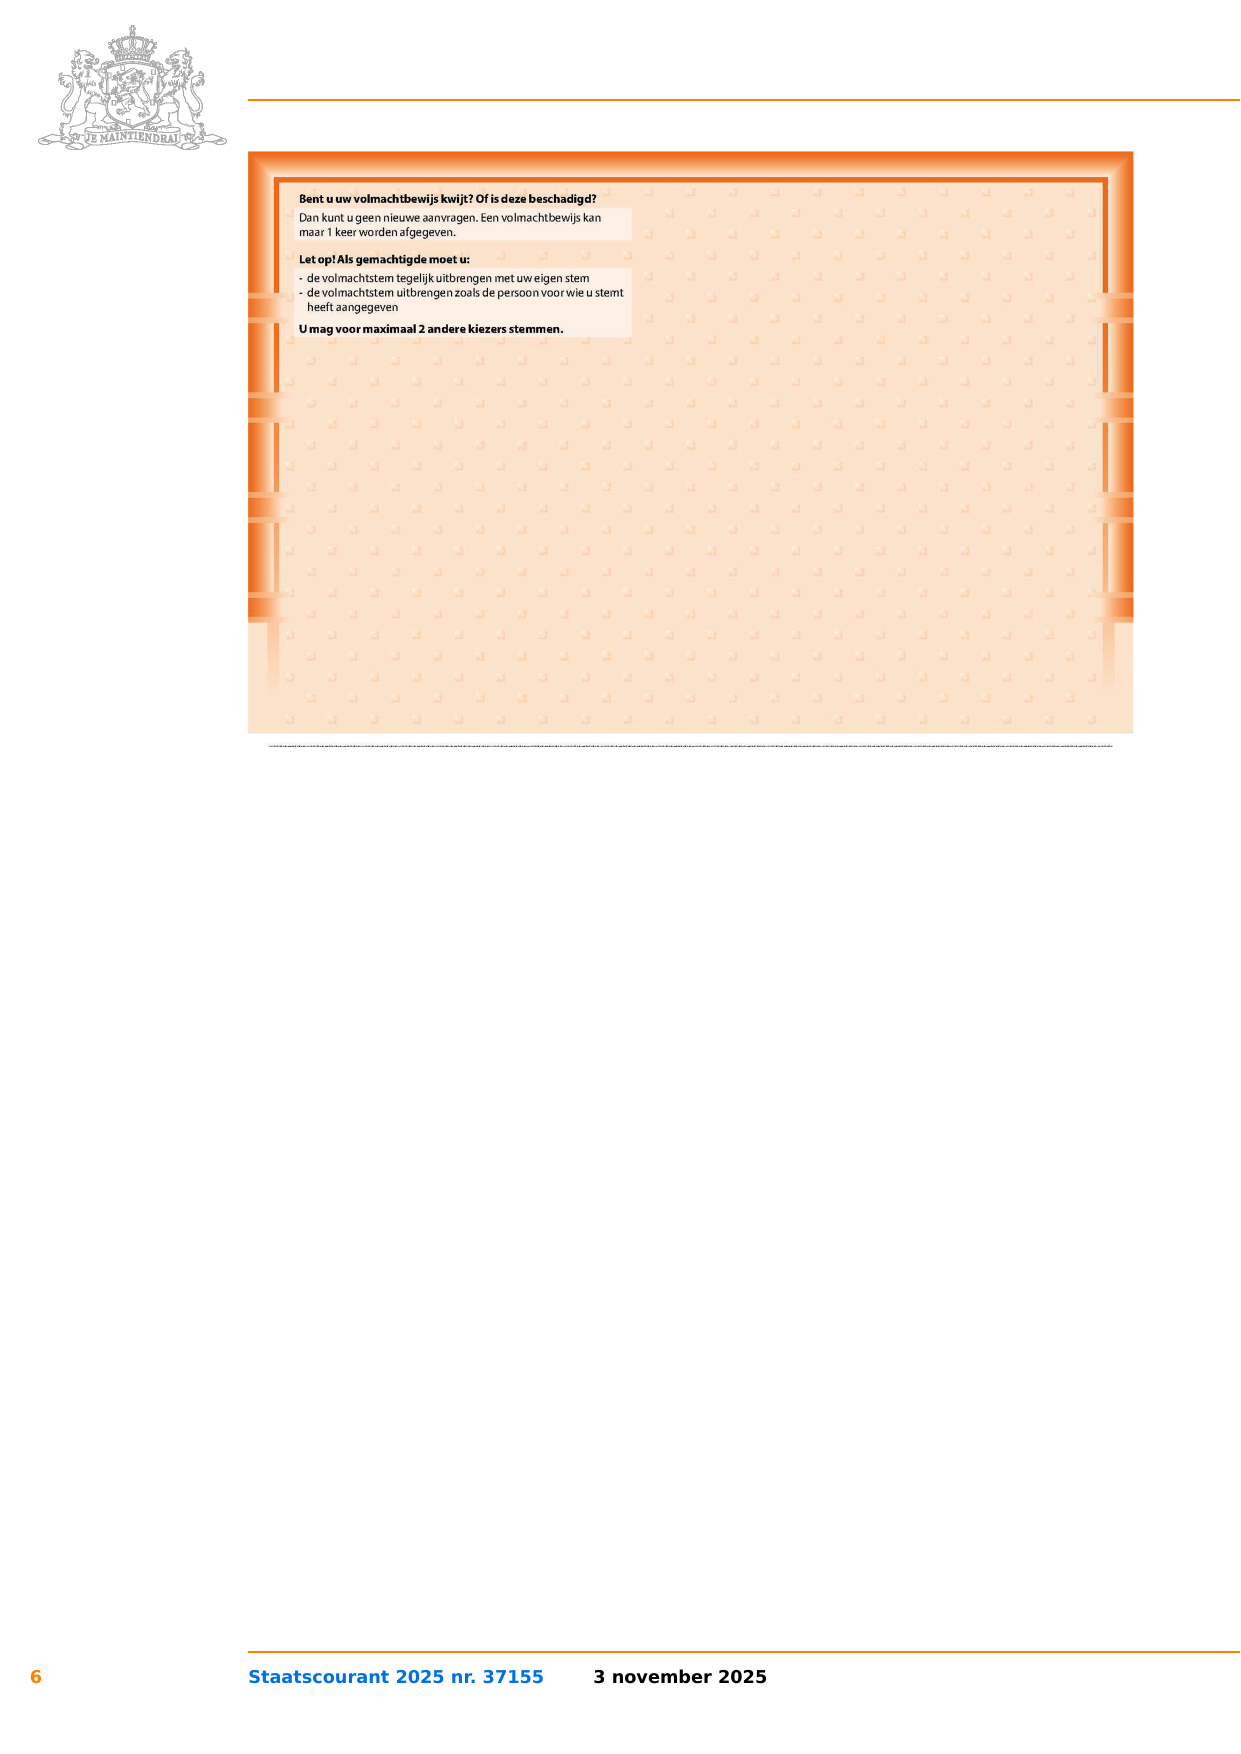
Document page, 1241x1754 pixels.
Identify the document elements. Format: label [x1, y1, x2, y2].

picture [38, 25, 227, 150]
picture [248, 151, 1134, 778]
